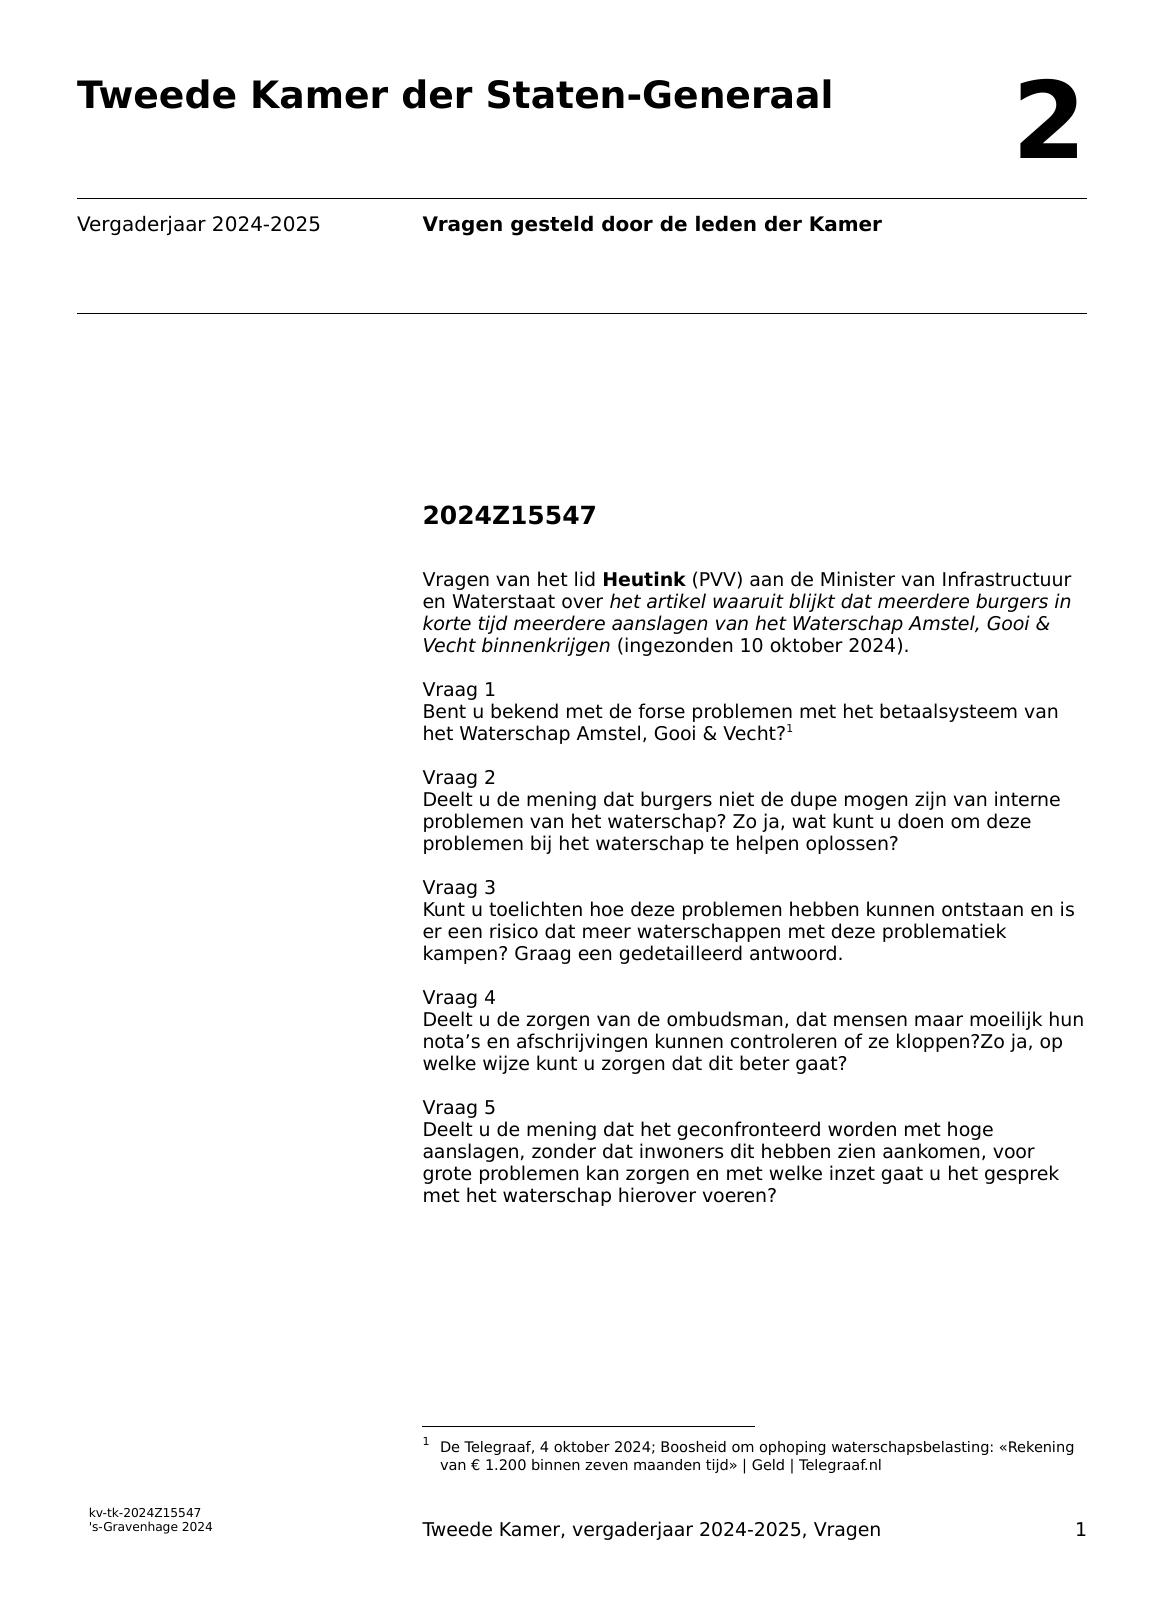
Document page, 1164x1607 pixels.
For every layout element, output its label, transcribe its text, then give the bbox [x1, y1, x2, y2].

text Deelt u de zorgen van de ombudsman, dat mensen maar moeilijk hun nota’s en afschrijvingen kunnen controleren of ze kloppen?Zo ja, op welke wijze kunt u zorgen dat dit beter gaat? [422, 1009, 1087, 1075]
text Vraag 4 [422, 987, 1087, 1009]
text De Telegraaf, 4 oktober 2024; Boosheid om ophoping waterschapsbelasting: «Rekening van € 1.200 binnen zeven maanden tijd» | Geld | Telegraaf.nl [422, 1435, 1087, 1474]
text Vraag 2 [422, 767, 1087, 789]
text 's-Gravenhage 2024 [88, 1520, 323, 1534]
text kv-tk-2024Z15547 [88, 1506, 323, 1520]
text Vraag 5 [422, 1097, 1087, 1119]
text Deelt u de mening dat burgers niet de dupe mogen zijn van interne problemen van het waterschap? Zo ja, wat kunt u doen om deze problemen bij het waterschap te helpen oplossen? [422, 789, 1087, 855]
table_header Tweede Kamer der Staten-Generaal [77, 59, 886, 198]
table_header 2 [886, 59, 1087, 198]
text Vragen van het lid Heutink (PVV) aan de Minister van Infrastructuur en Waterstaat over het artikel waaruit blijkt dat meerdere burgers in korte tijd meerdere aanslagen van het Waterschap Amstel, Gooi & Vecht binnenkrijgen (ingezonden 10 oktober 2024). [422, 569, 1087, 657]
text 2024Z15547 [422, 501, 1087, 531]
text Deelt u de mening dat het geconfronteerd worden met hoge aanslagen, zonder dat inwoners dit hebben zien aankomen, voor grote problemen kan zorgen en met welke inzet gaat u het gesprek met het waterschap hierover voeren? [422, 1119, 1087, 1207]
text Kunt u toelichten hoe deze problemen hebben kunnen ontstaan en is er een risico dat meer waterschappen met deze problematiek kampen? Graag een gedetailleerd antwoord. [422, 899, 1087, 965]
text Vraag 3 [422, 877, 1087, 899]
text Bent u bekend met de forse problemen met het betaalsysteem van het Waterschap Amstel, Gooi & Vecht? [422, 701, 1087, 745]
table_cell Vergaderjaar 2024-2025 [77, 199, 422, 313]
table_cell Vragen gesteld door de leden der Kamer [422, 199, 1087, 313]
text Vraag 1 [422, 679, 1087, 701]
